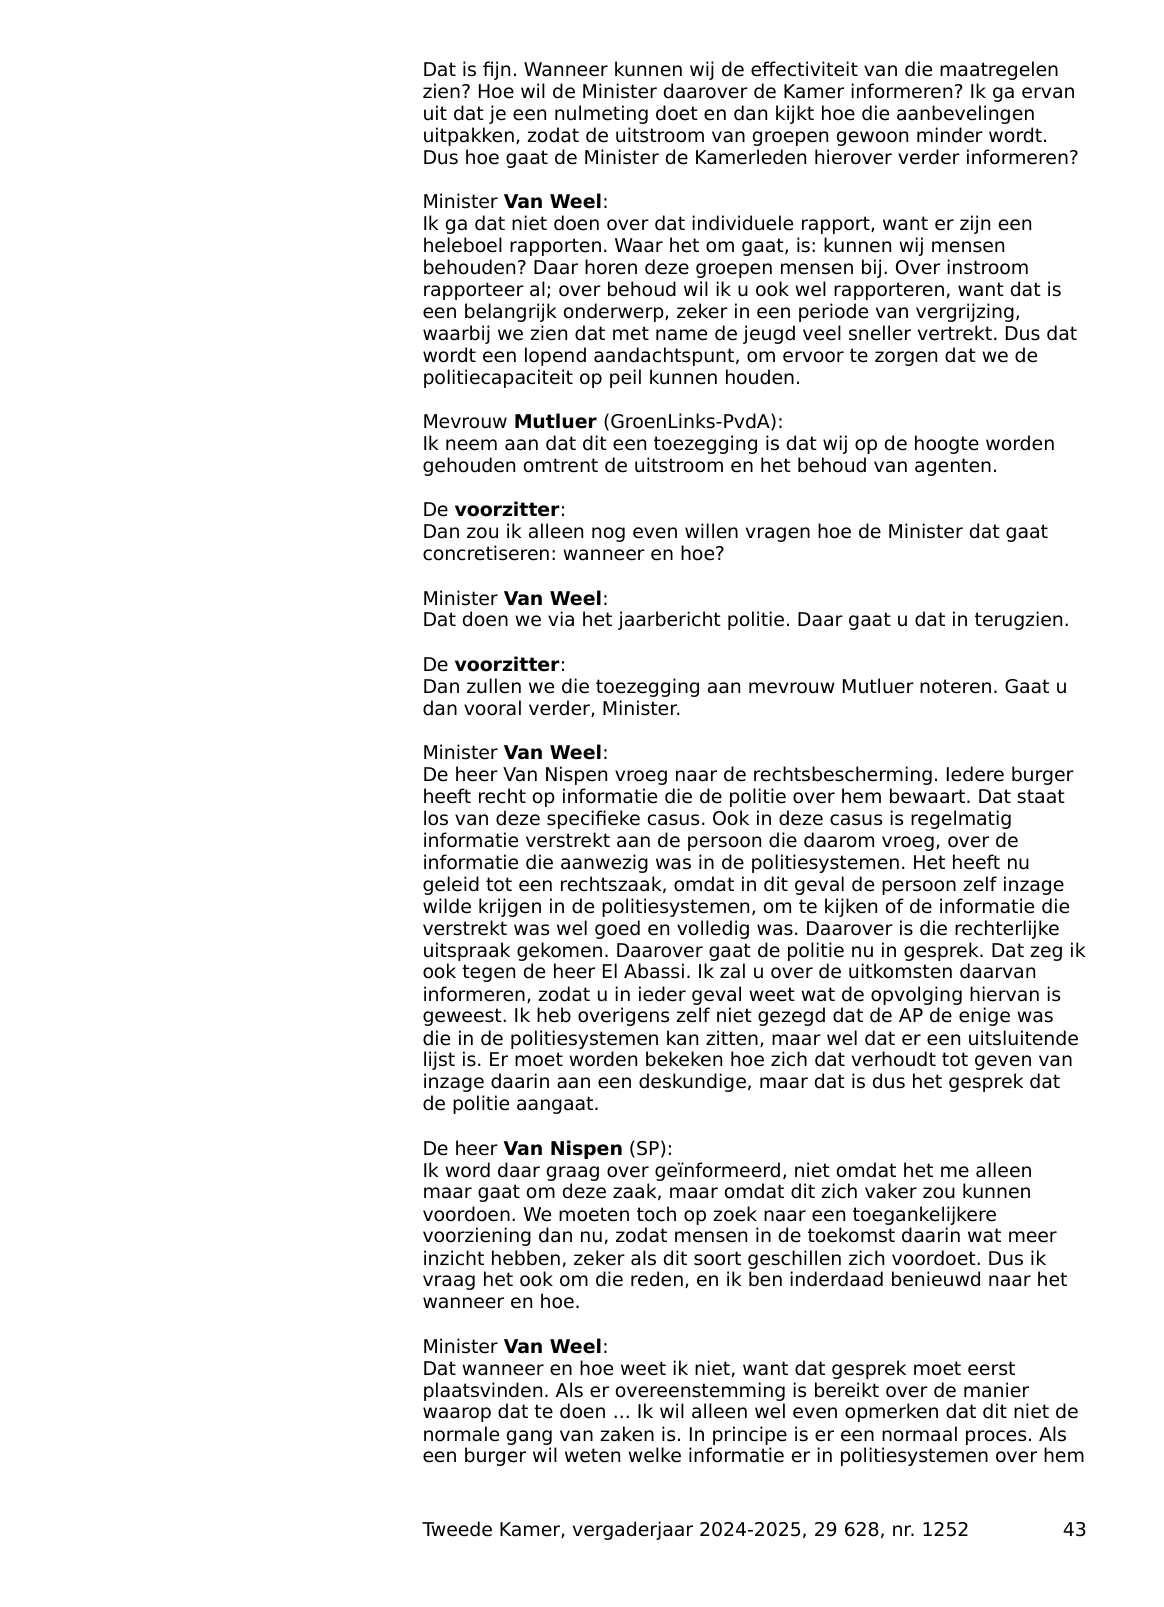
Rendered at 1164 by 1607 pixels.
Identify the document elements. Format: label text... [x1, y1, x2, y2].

text Ik neem aan dat dit een toezegging is dat wij op de hoogte worden gehouden omtrent de uitstroom en het behoud van agenten. [422, 433, 1087, 477]
text Dat wanneer en hoe weet ik niet, want dat gesprek moet eerst plaatsvinden. Als er overeenstemming is bereikt over de manier waarop dat te doen ... Ik wil alleen wel even opmerken dat dit niet de normale gang van zaken is. In principe is er een normaal proces. Als een burger wil weten welke informatie er in politiesystemen over hem [422, 1357, 1087, 1467]
text De voorzitter: [422, 653, 1087, 676]
text Mevrouw Mutluer (GroenLinks-PvdA): [422, 411, 1087, 433]
text Minister Van Weel: [422, 587, 1087, 609]
text Minister Van Weel: [422, 191, 1087, 213]
text Ik ga dat niet doen over dat individuele rapport, want er zijn een heleboel rapporten. Waar het om gaat, is: kunnen wij mensen behouden? Daar horen deze groepen mensen bij. Over instroom rapporteer al; over behoud wil ik u ook wel rapporteren, want dat is een belangrijk onderwerp, zeker in een periode van vergrijzing, waarbij we zien dat met name de jeugd veel sneller vertrekt. Dus dat wordt een lopend aandachtspunt, om ervoor te zorgen dat we de politiecapaciteit op peil kunnen houden. [422, 213, 1087, 389]
text De heer Van Nispen (SP): [422, 1137, 1087, 1159]
text De voorzitter: [422, 499, 1087, 521]
text Dan zullen we die toezegging aan mevrouw Mutluer noteren. Gaat u dan vooral verder, Minister. [422, 676, 1087, 719]
text Minister Van Weel: [422, 742, 1087, 764]
text Dat doen we via het jaarbericht politie. Daar gaat u dat in terugzien. [422, 609, 1087, 631]
text Dan zou ik alleen nog even willen vragen hoe de Minister dat gaat concretiseren: wanneer en hoe? [422, 521, 1087, 565]
text De heer Van Nispen vroeg naar de rechtsbescherming. Iedere burger heeft recht op informatie die de politie over hem bewaart. Dat staat los van deze specifieke casus. Ook in deze casus is regelmatig informatie verstrekt aan de persoon die daarom vroeg, over de informatie die aanwezig was in de politiesystemen. Het heeft nu geleid tot een rechtszaak, omdat in dit geval de persoon zelf inzage wilde krijgen in de politiesystemen, om te kijken of de informatie die verstrekt was wel goed en volledig was. Daarover is die rechterlijke uitspraak gekomen. Daarover gaat de politie nu in gesprek. Dat zeg ik ook tegen de heer El Abassi. Ik zal u over de uitkomsten daarvan informeren, zodat u in ieder geval weet wat de opvolging hiervan is geweest. Ik heb overigens zelf niet gezegd dat de AP de enige was die in de politiesystemen kan zitten, maar wel dat er een uitsluitende lijst is. Er moet worden bekeken hoe zich dat verhoudt tot geven van inzage daarin aan een deskundige, maar dat is dus het gesprek dat de politie aangaat. [422, 764, 1087, 1115]
text Dat is fijn. Wanneer kunnen wij de effectiviteit van die maatregelen zien? Hoe wil de Minister daarover de Kamer informeren? Ik ga ervan uit dat je een nulmeting doet en dan kijkt hoe die aanbevelingen uitpakken, zodat de uitstroom van groepen gewoon minder wordt. Dus hoe gaat de Minister de Kamerleden hierover verder informeren? [422, 59, 1087, 169]
text Ik word daar graag over geïnformeerd, niet omdat het me alleen maar gaat om deze zaak, maar omdat dit zich vaker zou kunnen voordoen. We moeten toch op zoek naar een toegankelijkere voorziening dan nu, zodat mensen in de toekomst daarin wat meer inzicht hebben, zeker als dit soort geschillen zich voordoet. Dus ik vraag het ook om die reden, en ik ben inderdaad benieuwd naar het wanneer en hoe. [422, 1159, 1087, 1313]
text Minister Van Weel: [422, 1336, 1087, 1357]
